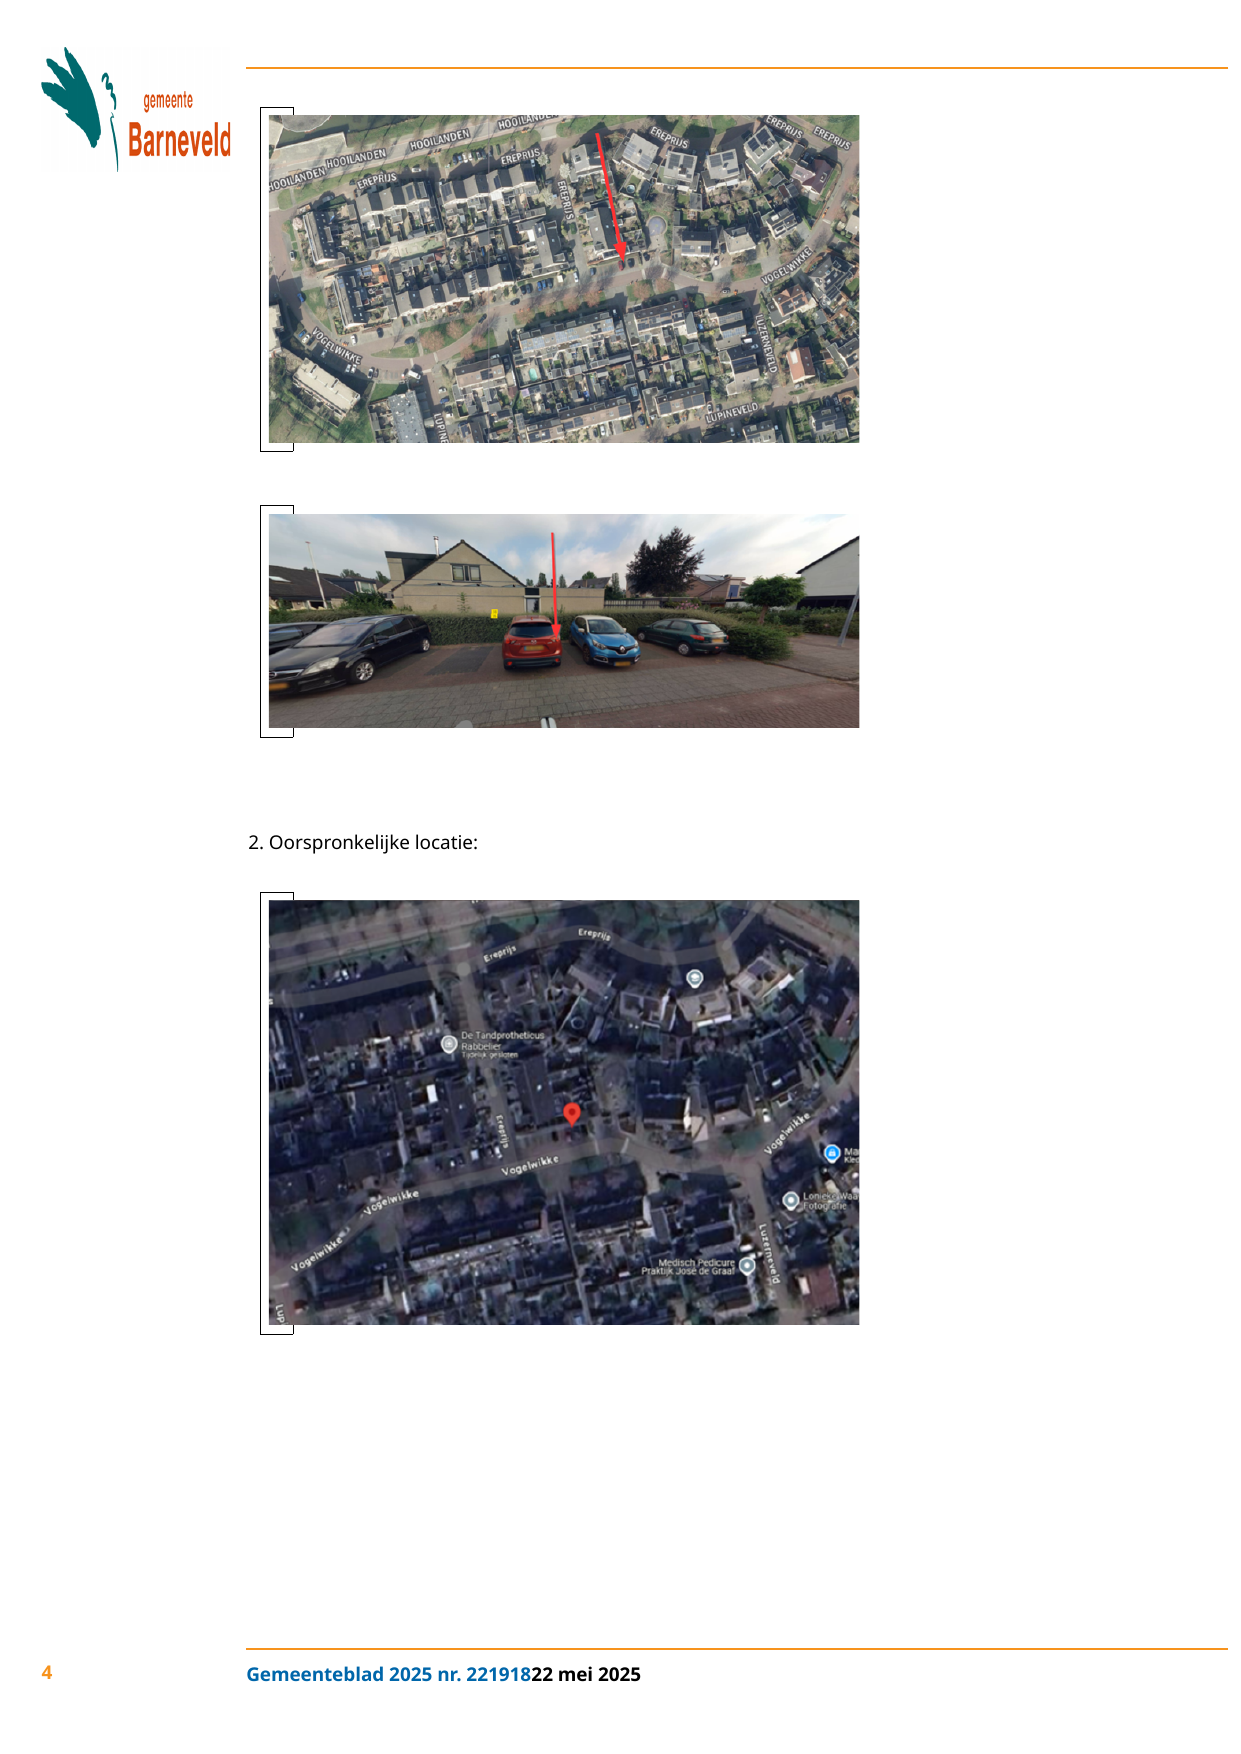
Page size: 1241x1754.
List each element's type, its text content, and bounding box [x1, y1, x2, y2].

picture [268, 900, 860, 1325]
picture [268, 514, 860, 728]
picture [268, 115, 860, 443]
picture [41, 47, 231, 172]
text 2. Oorspronkelijke locatie: [248, 829, 1152, 855]
